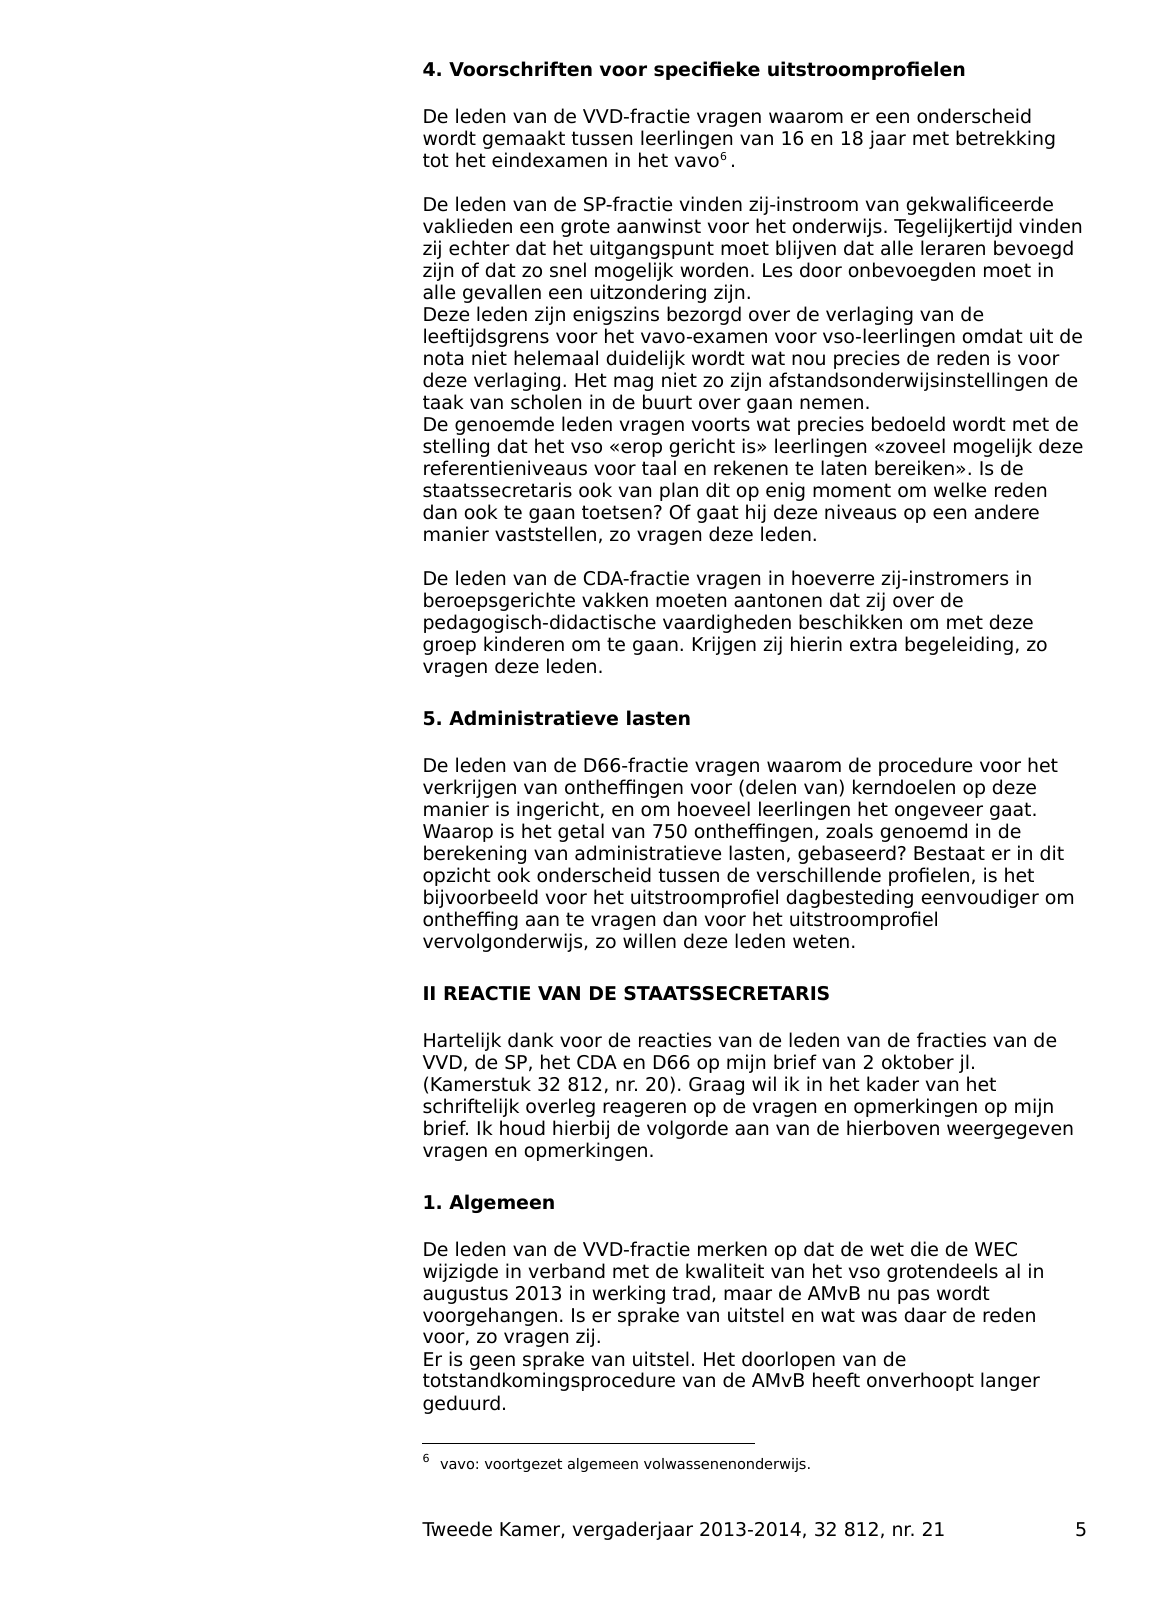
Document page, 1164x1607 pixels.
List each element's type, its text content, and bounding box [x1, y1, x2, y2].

text vavo: voortgezet algemeen volwassenenonderwijs. [422, 1452, 1087, 1474]
subtitle 1. Algemeen [422, 1192, 1087, 1213]
text Hartelijk dank voor de reacties van de leden van de fracties van de VVD, de SP, het CDA en D66 op mijn brief van 2 oktober jl. (Kamerstuk 32 812, nr. 20). Graag wil ik in het kader van het schriftelijk overleg reageren op de vragen en opmerkingen op mijn brief. Ik houd hierbij de volgorde aan van de hierboven weergegeven vragen en opmerkingen. [422, 1030, 1087, 1162]
text De leden van de VVD-fractie vragen waarom er een onderscheid wordt gemaakt tussen leerlingen van 16 en 18 jaar met betrekking tot het eindexamen in het vavo. [422, 106, 1087, 172]
subtitle 4. Voorschriften voor specifieke uitstroomprofielen [422, 59, 1087, 81]
text Deze leden zijn enigszins bezorgd over de verlaging van de leeftijdsgrens voor het vavo-examen voor vso-leerlingen omdat uit de nota niet helemaal duidelijk wordt wat nou precies de reden is voor deze verlaging. Het mag niet zo zijn afstandsonderwijsinstellingen de taak van scholen in de buurt over gaan nemen. [422, 304, 1087, 414]
subtitle 5. Administratieve lasten [422, 708, 1087, 730]
subtitle II REACTIE VAN DE STAATSSECRETARIS [422, 983, 1087, 1005]
text De genoemde leden vragen voorts wat precies bedoeld wordt met de stelling dat het vso «erop gericht is» leerlingen «zoveel mogelijk deze referentieniveaus voor taal en rekenen te laten bereiken». Is de staatssecretaris ook van plan dit op enig moment om welke reden dan ook te gaan toetsen? Of gaat hij deze niveaus op een andere manier vaststellen, zo vragen deze leden. [422, 414, 1087, 546]
text De leden van de SP-fractie vinden zij-instroom van gekwalificeerde vaklieden een grote aanwinst voor het onderwijs. Tegelijkertijd vinden zij echter dat het uitgangspunt moet blijven dat alle leraren bevoegd zijn of dat zo snel mogelijk worden. Les door onbevoegden moet in alle gevallen een uitzondering zijn. [422, 194, 1087, 304]
text De leden van de VVD-fractie merken op dat de wet die de WEC wijzigde in verband met de kwaliteit van het vso grotendeels al in augustus 2013 in werking trad, maar de AMvB nu pas wordt voorgehangen. Is er sprake van uitstel en wat was daar de reden voor, zo vragen zij. [422, 1238, 1087, 1348]
text De leden van de D66-fractie vragen waarom de procedure voor het verkrijgen van ontheffingen voor (delen van) kerndoelen op deze manier is ingericht, en om hoeveel leerlingen het ongeveer gaat. Waarop is het getal van 750 ontheffingen, zoals genoemd in de berekening van administratieve lasten, gebaseerd? Bestaat er in dit opzicht ook onderscheid tussen de verschillende profielen, is het bijvoorbeeld voor het uitstroomprofiel dagbesteding eenvoudiger om ontheffing aan te vragen dan voor het uitstroomprofiel vervolgonderwijs, zo willen deze leden weten. [422, 755, 1087, 953]
text Er is geen sprake van uitstel. Het doorlopen van de totstandkomingsprocedure van de AMvB heeft onverhoopt langer geduurd. [422, 1348, 1087, 1414]
text De leden van de CDA-fractie vragen in hoeverre zij-instromers in beroepsgerichte vakken moeten aantonen dat zij over de pedagogisch-didactische vaardigheden beschikken om met deze groep kinderen om te gaan. Krijgen zij hierin extra begeleiding, zo vragen deze leden. [422, 568, 1087, 678]
